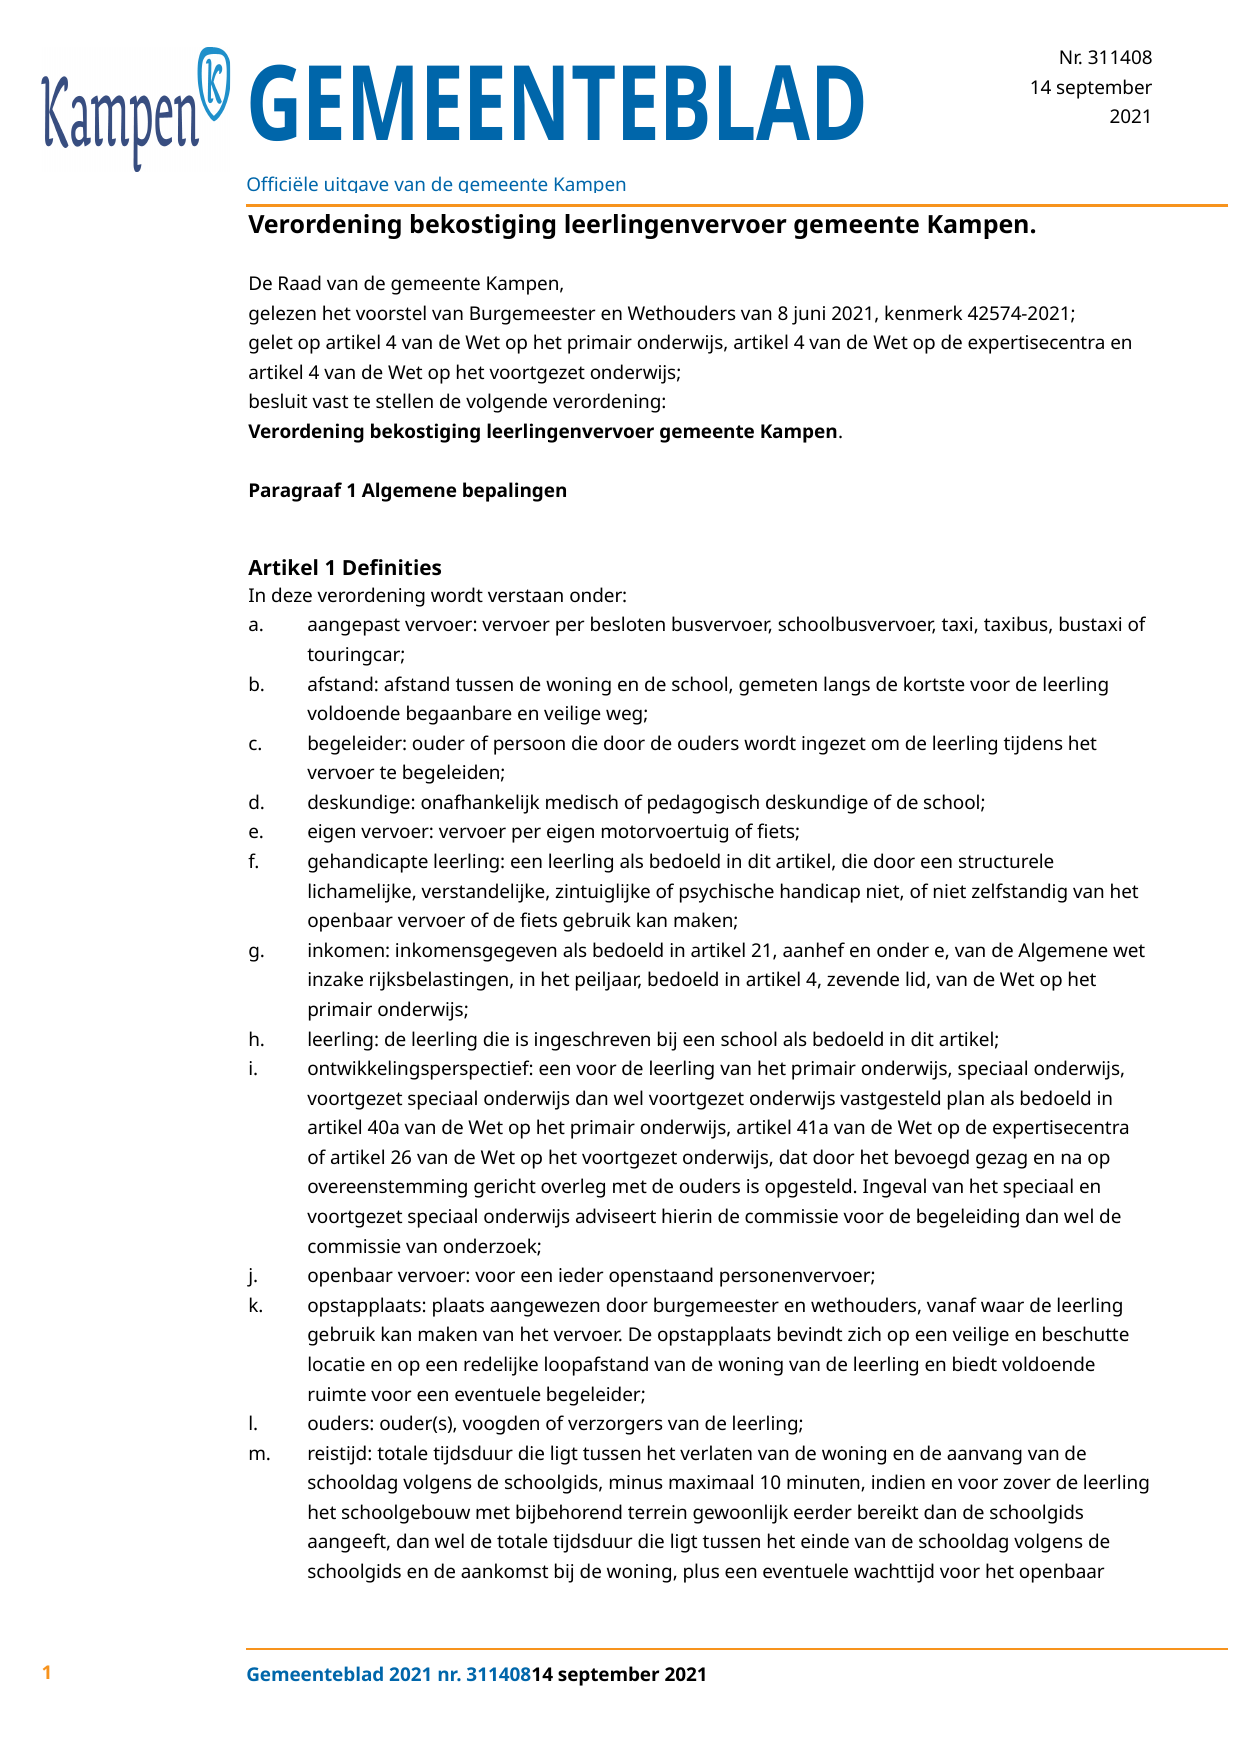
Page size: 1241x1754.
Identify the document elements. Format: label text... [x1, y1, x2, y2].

list gehandicapte leerling: een leerling als bedoeld in dit artikel, die door een structurele lichamelijke, verstandelijke, zintuiglijke of psychische handicap niet, of niet zelfstandig van het openbaar vervoer of de fiets gebruik kan maken; [248, 848, 1152, 933]
text gelet op artikel 4 van de Wet op het primair onderwijs, artikel 4 van de Wet op de expertisecentra en artikel 4 van de Wet op het voortgezet onderwijs; [248, 329, 1152, 385]
list eigen vervoer: vervoer per eigen motorvoertuig of fiets; [248, 819, 1152, 844]
text Verordening bekostiging leerlingenvervoer gemeente Kampen. [248, 207, 1152, 241]
list leerling: de leerling die is ingeschreven bij een school als bedoeld in dit artikel; [248, 1026, 1152, 1051]
list reistijd: totale tijdsduur die ligt tussen het verlaten van de woning en de aanvang van de schooldag volgens de schoolgids, minus maximaal 10 minuten, indien en voor zover de leerling het schoolgebouw met bijbehorend terrein gewoonlijk eerder bereikt dan de schoolgids aangeeft, dan wel de totale tijdsduur die ligt tussen het einde van de schooldag volgens de schoolgids en de aankomst bij de woning, plus een eventuele wachttijd voor het openbaar [248, 1440, 1152, 1584]
text Artikel 1 Definities [248, 553, 1152, 582]
text De Raad van de gemeente Kampen, [248, 270, 1152, 296]
list openbaar vervoer: voor een ieder openstaand personenvervoer; [248, 1262, 1152, 1288]
list deskundige: onafhankelijk medisch of pedagogisch deskundige of de school; [248, 789, 1152, 815]
text Paragraaf 1 Algemene bepalingen [248, 477, 1152, 503]
list ontwikkelingsperspectief: een voor de leerling van het primair onderwijs, speciaal onderwijs, voortgezet speciaal onderwijs dan wel voortgezet onderwijs vastgesteld plan als bedoeld in artikel 40a van de Wet op het primair onderwijs, artikel 41a van de Wet op de expertisecentra of artikel 26 van de Wet op het voortgezet onderwijs, dat door het bevoegd gezag en na op overeenstemming gericht overleg met de ouders is opgesteld. Ingeval van het speciaal en voortgezet speciaal onderwijs adviseert hierin de commissie voor de begeleiding dan wel de commissie van onderzoek; [248, 1055, 1152, 1258]
text gelezen het voorstel van Burgemeester en Wethouders van 8 juni 2021, kenmerk 42574-2021; [248, 300, 1152, 326]
text besluit vast te stellen de volgende verordening: [248, 389, 1152, 414]
list aangepast vervoer: vervoer per besloten busvervoer, schoolbusvervoer, taxi, taxibus, bustaxi of touringcar; [248, 612, 1152, 667]
text In deze verordening wordt verstaan onder: [248, 582, 1152, 608]
list begeleider: ouder of persoon die door de ouders wordt ingezet om de leerling tijdens het vervoer te begeleiden; [248, 730, 1152, 785]
list inkomen: inkomensgegeven als bedoeld in artikel 21, aanhef en onder e, van de Algemene wet inzake rijksbelastingen, in het peiljaar, bedoeld in artikel 4, zevende lid, van de Wet op het primair onderwijs; [248, 937, 1152, 1022]
list opstapplaats: plaats aangewezen door burgemeester en wethouders, vanaf waar de leerling gebruik kan maken van het vervoer. De opstapplaats bevindt zich op een veilige en beschutte locatie en op een redelijke loopafstand van de woning van de leerling en biedt voldoende ruimte voor een eventuele begeleider; [248, 1292, 1152, 1406]
list afstand: afstand tussen de woning en de school, gemeten langs de kortste voor de leerling voldoende begaanbare en veilige weg; [248, 671, 1152, 726]
list ouders: ouder(s), voogden of verzorgers van de leerling; [248, 1410, 1152, 1436]
text Verordening bekostiging leerlingenvervoer gemeente Kampen. [248, 418, 1152, 444]
picture [41, 47, 231, 172]
